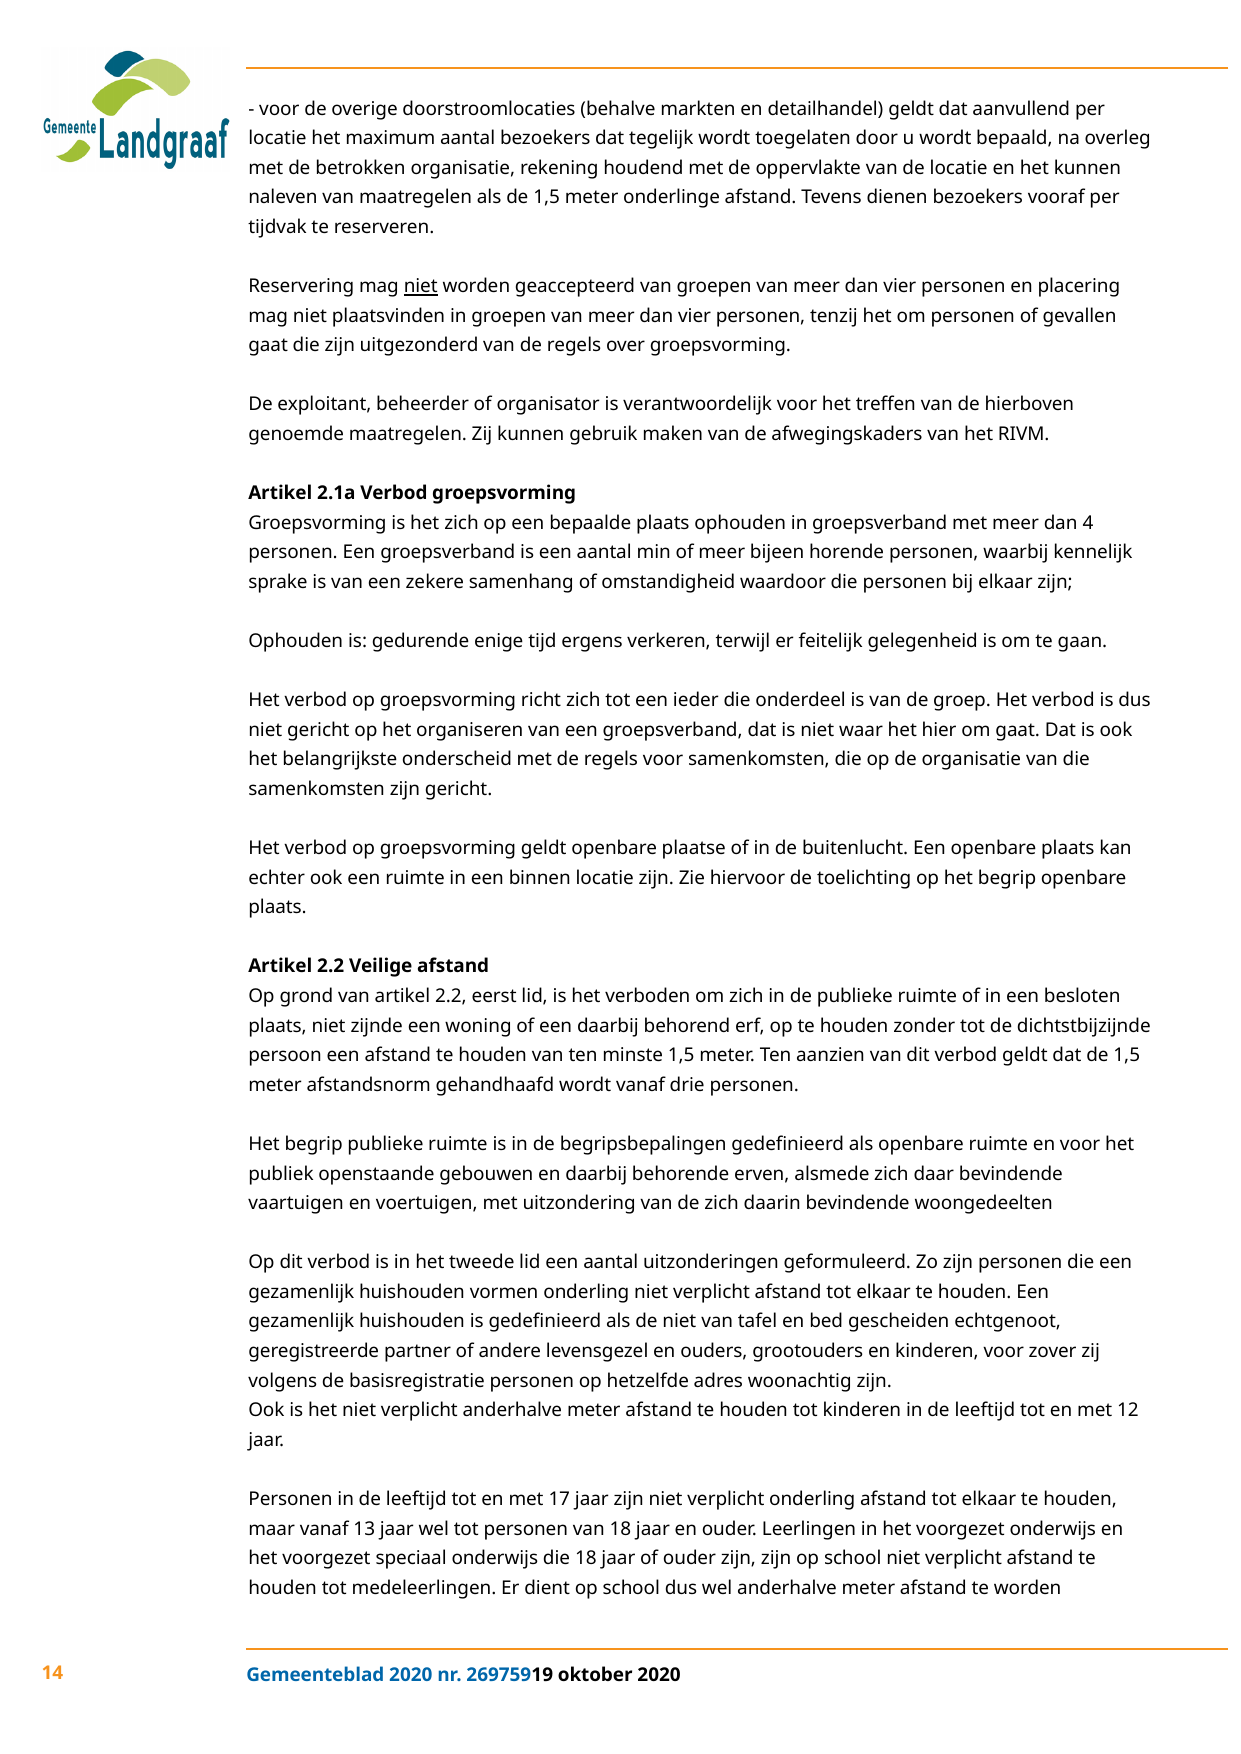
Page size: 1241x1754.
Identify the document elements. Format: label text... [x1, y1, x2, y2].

text Ophouden is: gedurende enige tijd ergens verkeren, terwijl er feitelijk gelegenheid is om te gaan. [248, 627, 1152, 653]
text Ook is het niet verplicht anderhalve meter afstand te houden tot kinderen in de leeftijd tot en met 12 jaar. [248, 1396, 1152, 1452]
text Het verbod op groepsvorming geldt openbare plaatse of in de buitenlucht. Een openbare plaats kan echter ook een ruimte in een binnen locatie zijn. Zie hiervoor de toelichting op het begrip openbare plaats. [248, 834, 1152, 919]
text Op dit verbod is in het tweede lid een aantal uitzonderingen geformuleerd. Zo zijn personen die een gezamenlijk huishouden vormen onderling niet verplicht afstand tot elkaar te houden. Een gezamenlijk huishouden is gedefinieerd als de niet van tafel en bed gescheiden echtgenoot, geregistreerde partner of andere levensgezel en ouders, grootouders en kinderen, voor zover zij volgens de basisregistratie personen op hetzelfde adres woonachtig zijn. [248, 1248, 1152, 1393]
text Artikel 2.1a Verbod groepsvorming [248, 479, 1152, 505]
text De exploitant, beheerder of organisator is verantwoordelijk voor het treffen van de hierboven genoemde maatregelen. Zij kunnen gebruik maken van de afwegingskaders van het RIVM. [248, 391, 1152, 446]
text Groepsvorming is het zich op een bepaalde plaats ophouden in groepsverband met meer dan 4 personen. Een groepsverband is een aantal min of meer bijeen horende personen, waarbij kennelijk sprake is van een zekere samenhang of omstandigheid waardoor die personen bij elkaar zijn; [248, 509, 1152, 594]
text - voor de overige doorstroomlocaties (behalve markten en detailhandel) geldt dat aanvullend per locatie het maximum aantal bezoekers dat tegelijk wordt toegelaten door u wordt bepaald, na overleg met de betrokken organisatie, rekening houdend met de oppervlakte van de locatie en het kunnen naleven van maatregelen als de 1,5 meter onderlinge afstand. Tevens dienen bezoekers vooraf per tijdvak te reserveren. [248, 95, 1152, 239]
text Artikel 2.2 Veilige afstand [248, 953, 1152, 978]
text Personen in de leeftijd tot en met 17 jaar zijn niet verplicht onderling afstand tot elkaar te houden, maar vanaf 13 jaar wel tot personen van 18 jaar en ouder. Leerlingen in het voorgezet onderwijs en het voorgezet speciaal onderwijs die 18 jaar of ouder zijn, zijn op school niet verplicht afstand te houden tot medeleerlingen. Er dient op school dus wel anderhalve meter afstand te worden [248, 1485, 1152, 1600]
text Reservering mag niet worden geaccepteerd van groepen van meer dan vier personen en placering mag niet plaatsvinden in groepen van meer dan vier personen, tenzij het om personen of gevallen gaat die zijn uitgezonderd van de regels over groepsvorming. [248, 272, 1152, 357]
text Op grond van artikel 2.2, eerst lid, is het verboden om zich in de publieke ruimte of in een besloten plaats, niet zijnde een woning of een daarbij behorend erf, op te houden zonder tot de dichtstbijzijnde persoon een afstand te houden van ten minste 1,5 meter. Ten aanzien van dit verbod geldt dat de 1,5 meter afstandsnorm gehandhaafd wordt vanaf drie personen. [248, 982, 1152, 1097]
picture [41, 47, 231, 172]
text Het begrip publieke ruimte is in de begripsbepalingen gedefinieerd als openbare ruimte en voor het publiek openstaande gebouwen en daarbij behorende erven, alsmede zich daar bevindende vaartuigen en voertuigen, met uitzondering van de zich daarin bevindende woongedeelten [248, 1130, 1152, 1215]
text Het verbod op groepsvorming richt zich tot een ieder die onderdeel is van de groep. Het verbod is dus niet gericht op het organiseren van een groepsverband, dat is niet waar het hier om gaat. Dat is ook het belangrijkste onderscheid met de regels voor samenkomsten, die op de organisatie van die samenkomsten zijn gericht. [248, 686, 1152, 801]
